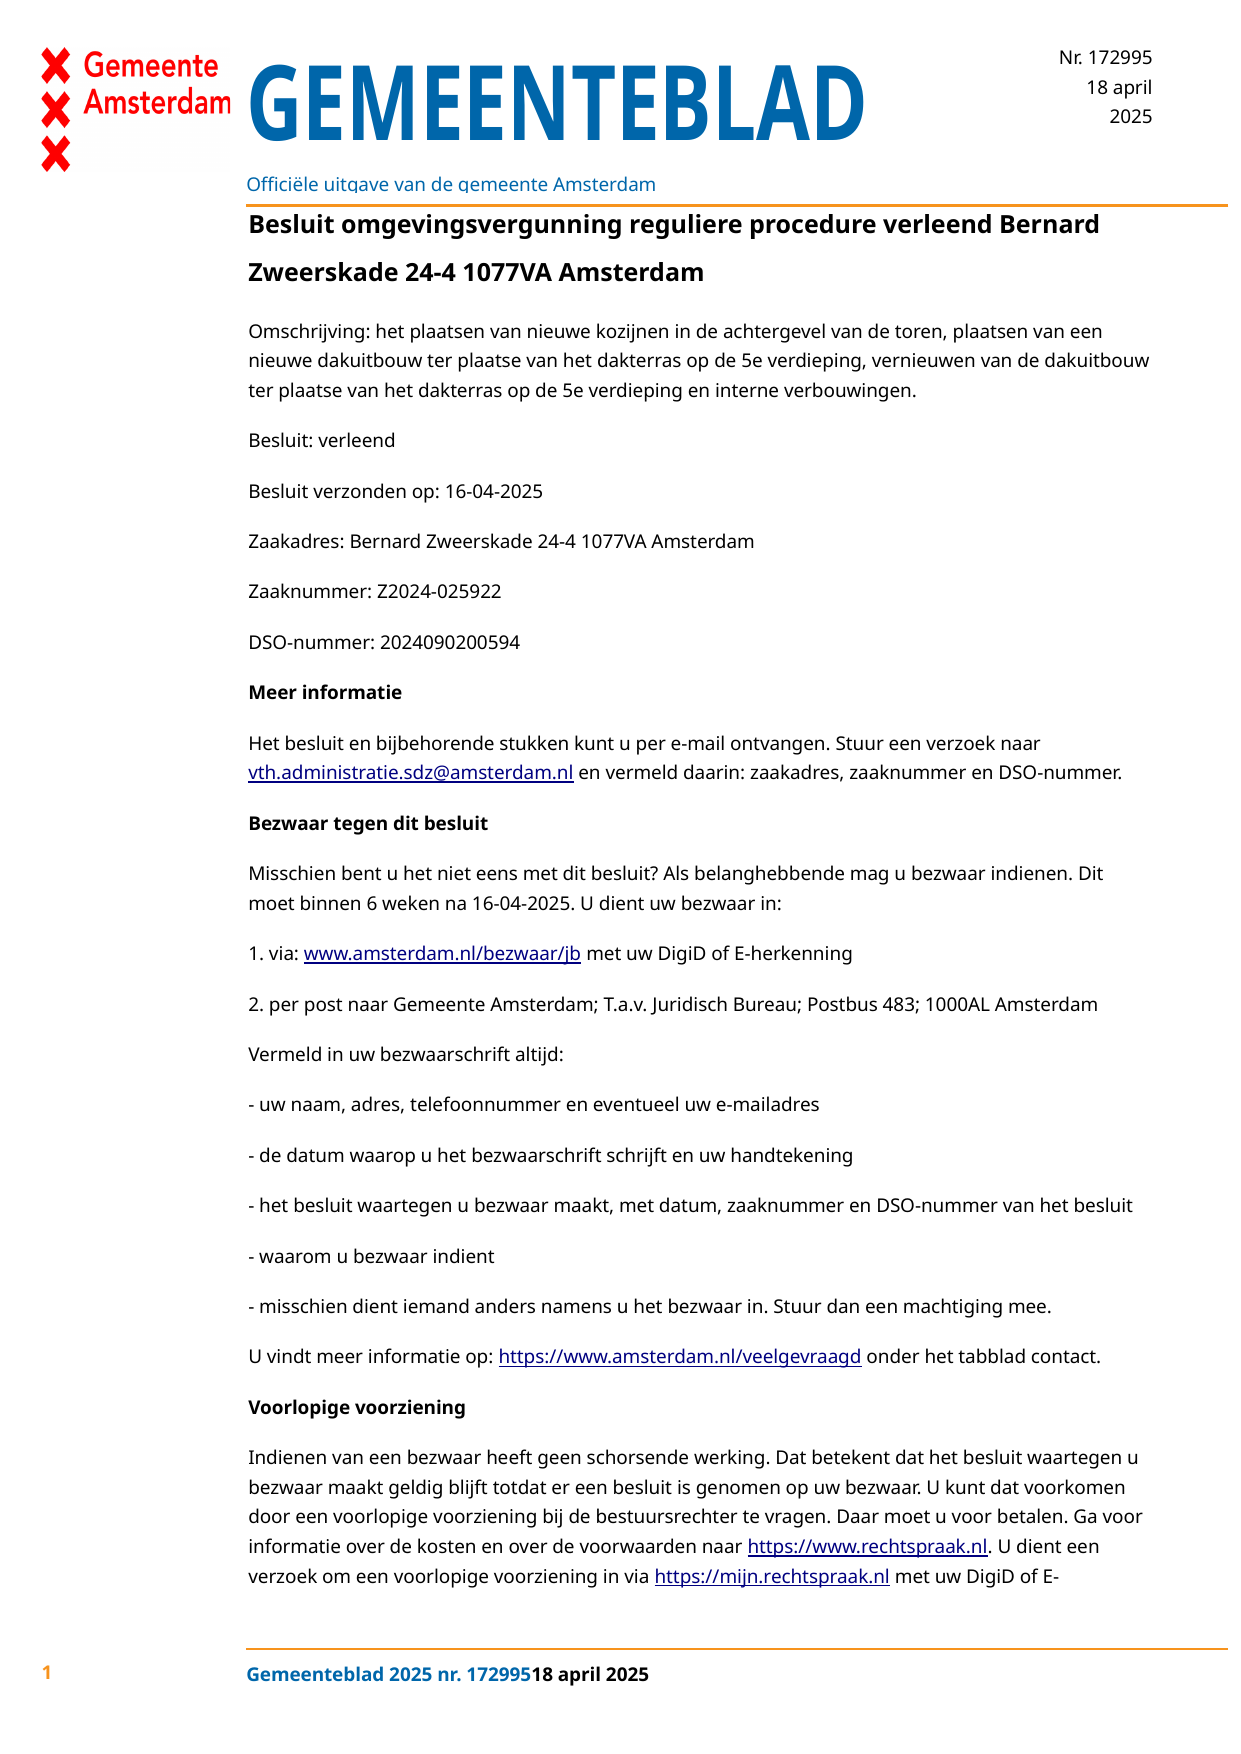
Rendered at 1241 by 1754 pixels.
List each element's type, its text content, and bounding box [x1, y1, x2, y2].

text Vermeld in uw bezwaarschrift altijd: [248, 1041, 1152, 1067]
text 1. via: www.amsterdam.nl/bezwaar/jb met uw DigiD of E-herkenning [248, 940, 1152, 966]
text Indienen van een bezwaar heeft geen schorsende werking. Dat betekent dat het besluit waartegen u bezwaar maakt geldig blijft totdat er een besluit is genomen op uw bezwaar. U kunt dat voorkomen door een voorlopige voorziening bij de bestuursrechter te vragen. Daar moet u voor betalen. Ga voor informatie over de kosten en over de voorwaarden naar https://www.rechtspraak.nl. U dient een verzoek om een voorlopige voorziening in via https://mijn.rechtspraak.nl met uw DigiD of E- [248, 1444, 1152, 1589]
text Besluit verzonden op: 16-04-2025 [248, 478, 1152, 504]
picture [41, 47, 231, 172]
text DSO-nummer: 2024090200594 [248, 629, 1152, 655]
text Zaakadres: Bernard Zweerskade 24-4 1077VA Amsterdam [248, 528, 1152, 554]
text - misschien dient iemand anders namens u het bezwaar in. Stuur dan een machtiging mee. [248, 1293, 1152, 1319]
text - uw naam, adres, telefoonnummer en eventueel uw e-mailadres [248, 1092, 1152, 1117]
text Omschrijving: het plaatsen van nieuwe kozijnen in de achtergevel van de toren, plaatsen van een nieuwe dakuitbouw ter plaatse van het dakterras op de 5e verdieping, vernieuwen van de dakuitbouw ter plaatse van het dakterras op de 5e verdieping en interne verbouwingen. [248, 318, 1152, 403]
text Besluit omgevingsvergunning reguliere procedure verleend Bernard Zweerskade 24-4 1077VA Amsterdam [248, 207, 1152, 288]
text - de datum waarop u het bezwaarschrift schrijft en uw handtekening [248, 1142, 1152, 1168]
text Voorlopige voorziening [248, 1394, 1152, 1420]
text U vindt meer informatie op: https://www.amsterdam.nl/veelgevraagd onder het tabblad contact. [248, 1344, 1152, 1369]
text Misschien bent u het niet eens met dit besluit? Als belanghebbende mag u bezwaar indienen. Dit moet binnen 6 weken na 16-04-2025. U dient uw bezwaar in: [248, 860, 1152, 916]
text Het besluit en bijbehorende stukken kunt u per e-mail ontvangen. Stuur een verzoek naar vth.administratie.sdz@amsterdam.nl en vermeld daarin: zaakadres, zaaknummer en DSO-nummer. [248, 730, 1152, 785]
text Besluit: verleend [248, 427, 1152, 453]
text - waarom u bezwaar indient [248, 1243, 1152, 1269]
text Bezwaar tegen dit besluit [248, 810, 1152, 836]
text Meer informatie [248, 679, 1152, 705]
text 2. per post naar Gemeente Amsterdam; T.a.v. Juridisch Bureau; Postbus 483; 1000AL Amsterdam [248, 991, 1152, 1017]
text - het besluit waartegen u bezwaar maakt, met datum, zaaknummer en DSO-nummer van het besluit [248, 1192, 1152, 1218]
text Zaaknummer: Z2024-025922 [248, 579, 1152, 604]
